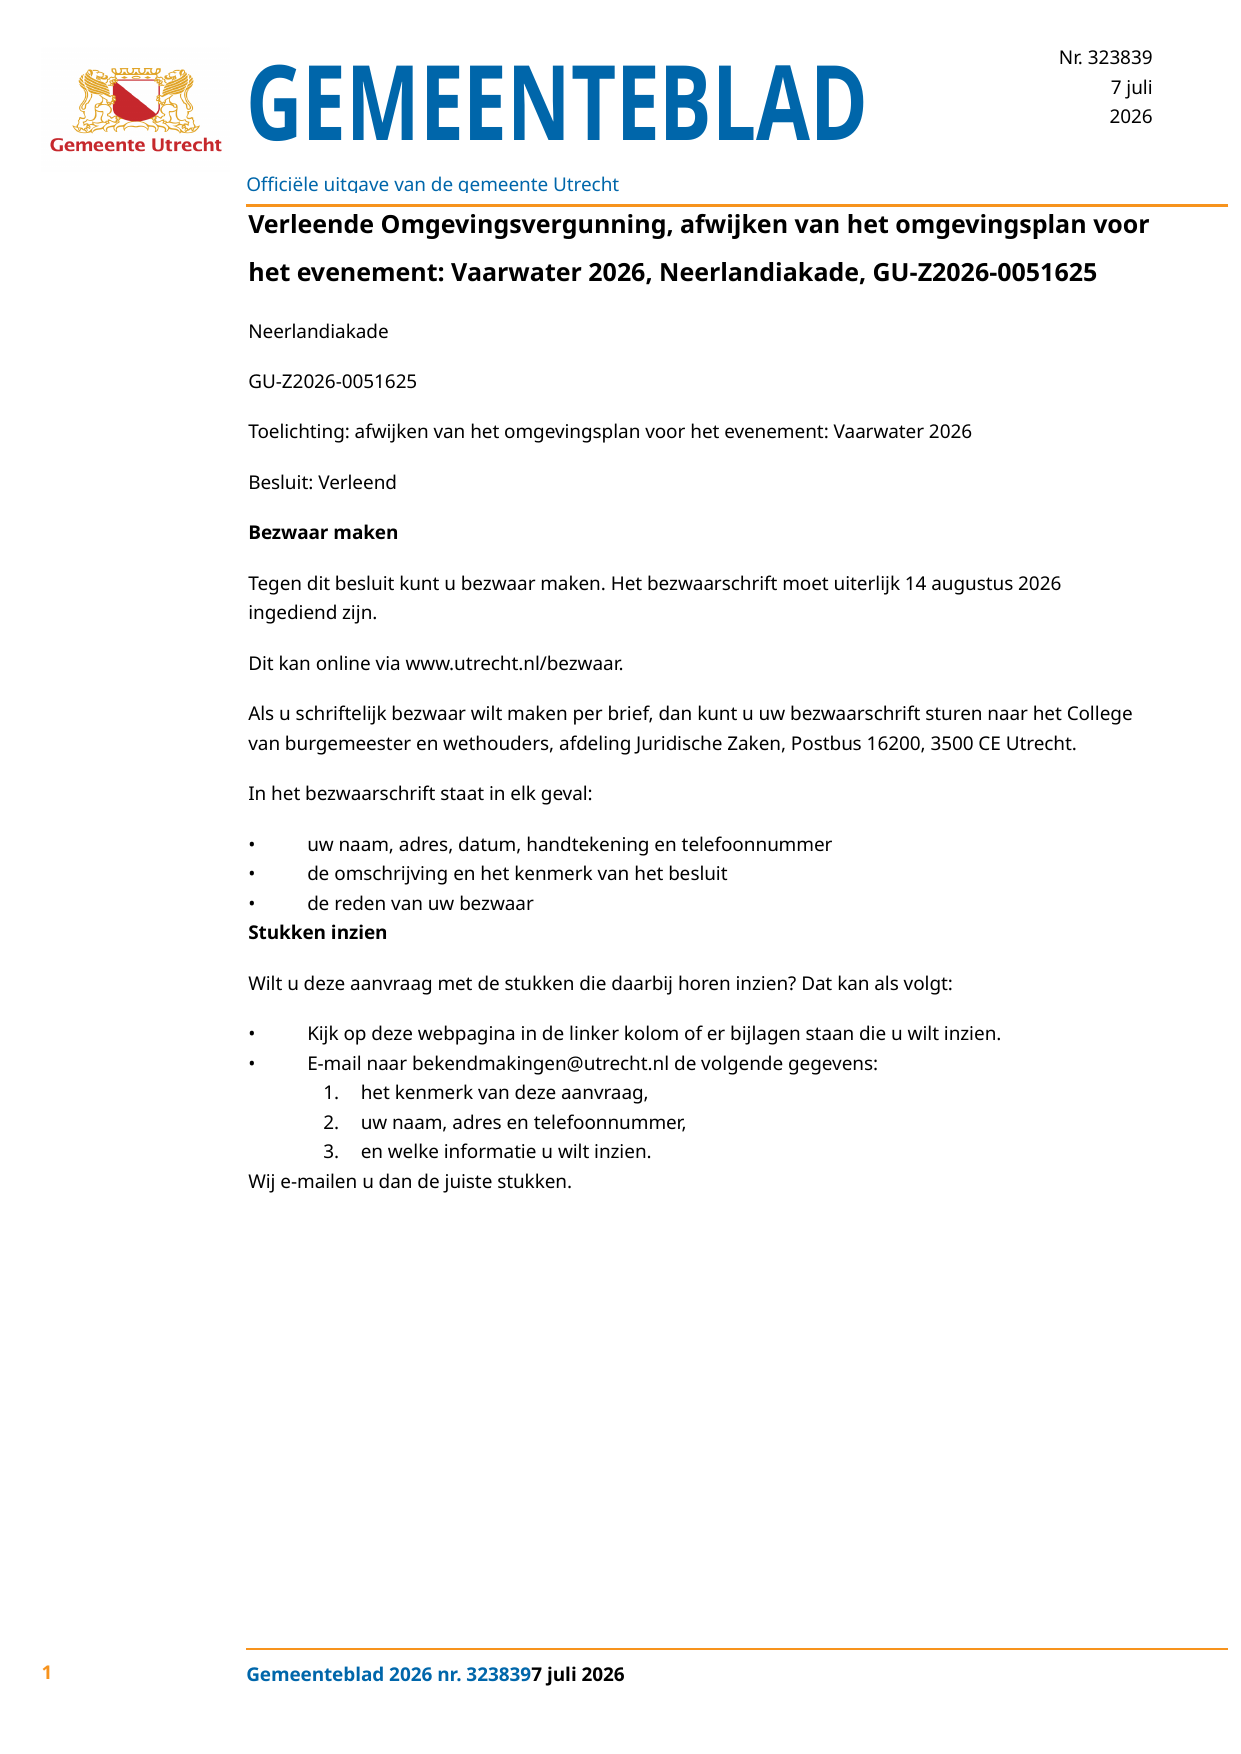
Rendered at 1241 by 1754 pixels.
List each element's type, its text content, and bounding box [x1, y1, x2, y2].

list de reden van uw bezwaar [248, 890, 1152, 916]
list uw naam, adres, datum, handtekening en telefoonnummer [248, 831, 1152, 857]
text In het bezwaarschrift staat in elk geval: [248, 780, 1152, 806]
text Neerlandiakade [248, 318, 1152, 344]
text Wilt u deze aanvraag met de stukken die daarbij horen inzien? Dat kan als volgt: [248, 970, 1152, 996]
text Toelichting: afwijken van het omgevingsplan voor het evenement: Vaarwater 2026 [248, 419, 1152, 444]
text Verleende Omgevingsvergunning, afwijken van het omgevingsplan voor het evenement: Vaarwater 2026, Neerlandiakade, GU-Z2026-0051625 [248, 207, 1152, 288]
list de omschrijving en het kenmerk van het besluit [248, 860, 1152, 886]
text Bezwaar maken [248, 519, 1152, 545]
text Tegen dit besluit kunt u bezwaar maken. Het bezwaarschrift moet uiterlijk 14 augustus 2026 ingediend zijn. [248, 570, 1152, 625]
text Dit kan online via www.utrecht.nl/bezwaar. [248, 650, 1152, 676]
text Stukken inzien [248, 919, 1152, 945]
text GU-Z2026-0051625 [248, 368, 1152, 394]
text Als u schriftelijk bezwaar wilt maken per brief, dan kunt u uw bezwaarschrift sturen naar het College van burgemeester en wethouders, afdeling Juridische Zaken, Postbus 16200, 3500 CE Utrecht. [248, 700, 1152, 756]
list het kenmerk van deze aanvraag, [323, 1079, 1152, 1105]
text Besluit: Verleend [248, 469, 1152, 495]
list en welke informatie u wilt inzien. [323, 1139, 1152, 1164]
picture [41, 47, 231, 172]
list Kijk op deze webpagina in de linker kolom of er bijlagen staan die u wilt inzien. [248, 1020, 1152, 1046]
list E-mail naar bekendmakingen@utrecht.nl de volgende gegevens: [248, 1050, 1152, 1076]
list uw naam, adres en telefoonnummer, [323, 1109, 1152, 1135]
text Wij e-mailen u dan de juiste stukken. [248, 1168, 1152, 1194]
